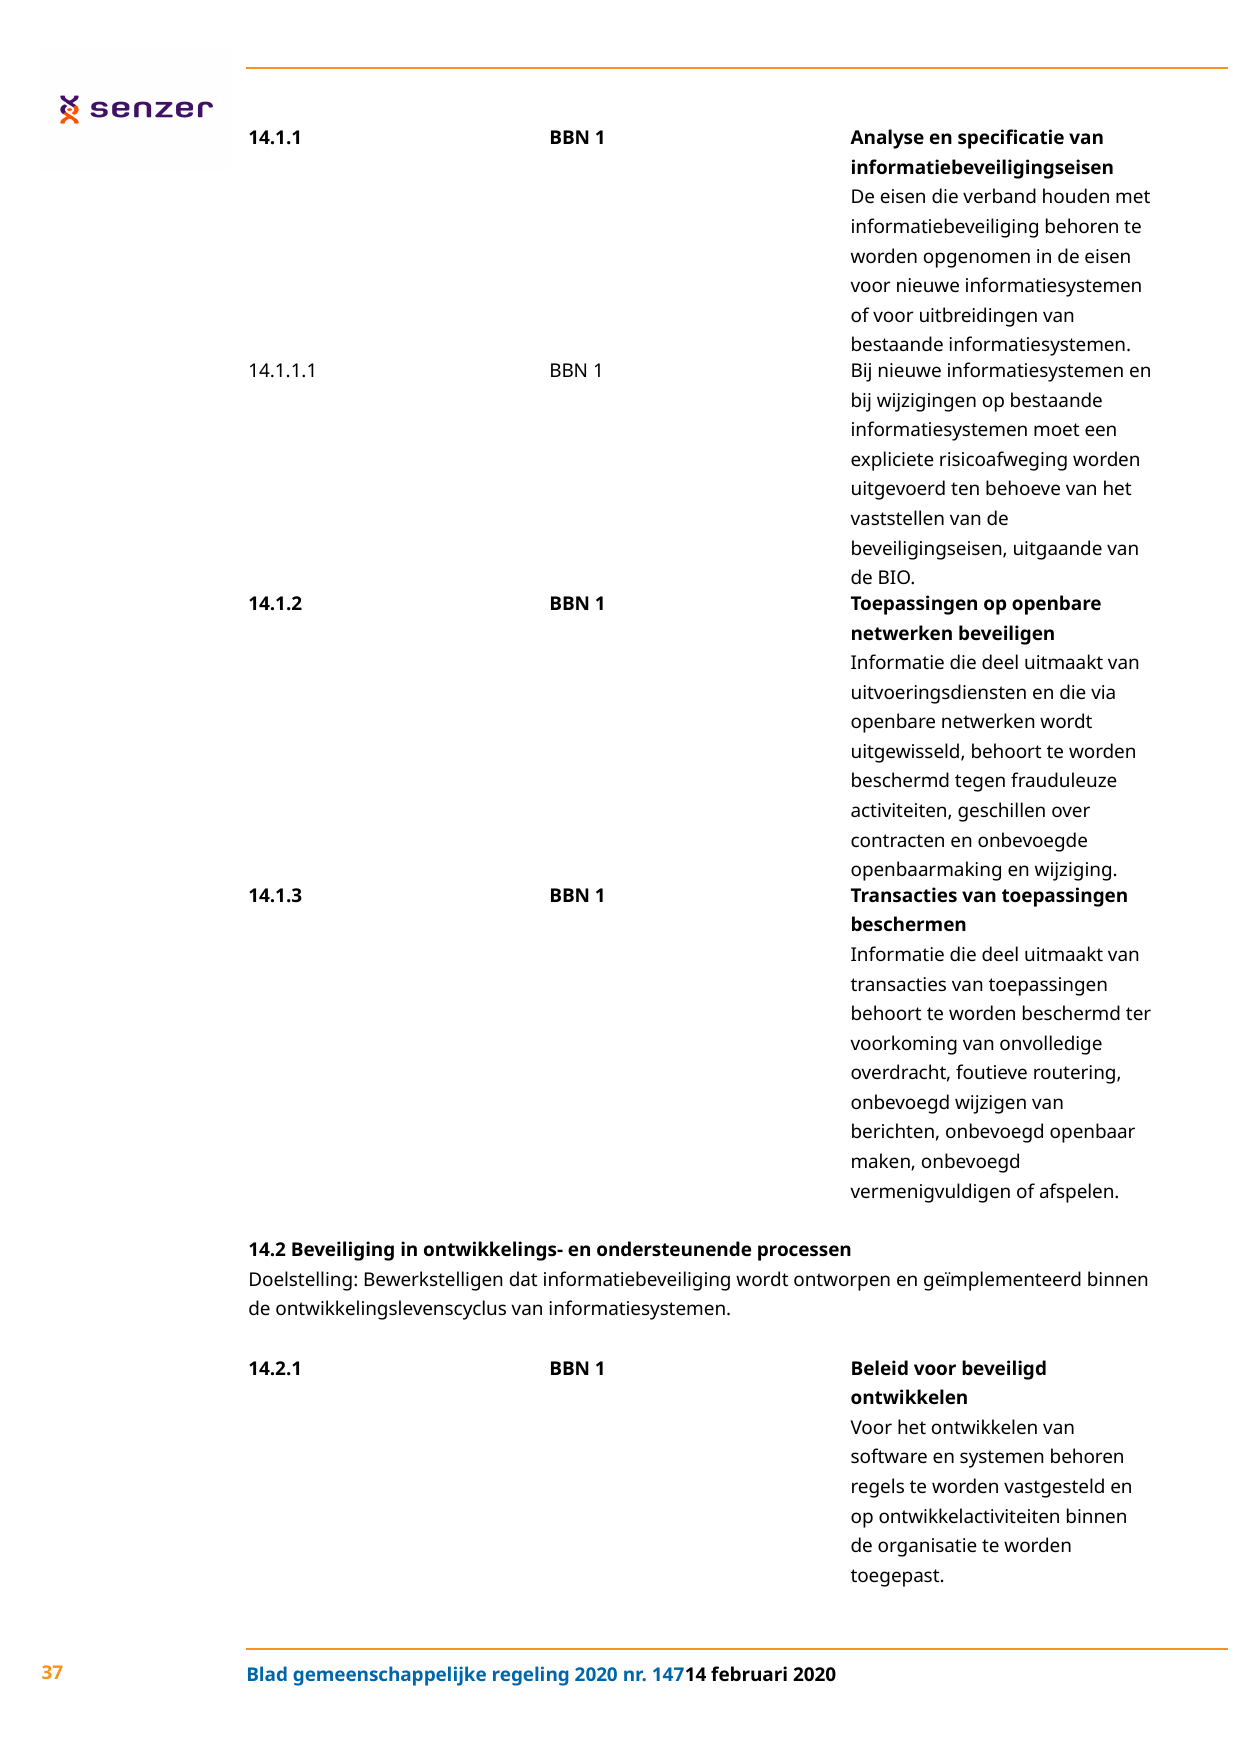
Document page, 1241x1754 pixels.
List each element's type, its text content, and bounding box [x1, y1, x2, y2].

table_cell BBN 1 [549, 590, 850, 882]
table_cell BBN 1 [549, 357, 850, 590]
table_cell Bij nieuwe informatiesystemen en bij wijzigingen op bestaande informatiesystemen moet een expliciete risicoafweging worden uitgevoerd ten behoeve van het vaststellen van de beveiligingseisen, uitgaande van de BIO. [850, 357, 1152, 590]
text Doelstelling: Bewerkstelligen dat informatiebeveiliging wordt ontworpen en geïmplementeerd binnen de ontwikkelingslevenscyclus van informatiesystemen. [248, 1266, 1152, 1321]
table_header BBN 1 [549, 1355, 850, 1588]
table_cell Transacties van toepassingen beschermen Informatie die deel uitmaakt van transacties van toepassingen behoort te worden beschermd ter voorkoming van onvolledige overdracht, foutieve routering, onbevoegd wijzigen van berichten, onbevoegd openbaar maken, onbevoegd vermenigvuldigen of afspelen. [850, 882, 1152, 1204]
table_header 14.1.1 [248, 125, 549, 357]
table_header Analyse en specificatie van informatiebeveiligingseisen De eisen die verband houden met informatiebeveiliging behoren te worden opgenomen in de eisen voor nieuwe informatiesystemen of voor uitbreidingen van bestaande informatiesystemen. [850, 125, 1152, 357]
table_cell 14.1.3 [248, 882, 549, 1204]
text 14.2 Beveiliging in ontwikkelings- en ondersteunende processen [248, 1236, 1152, 1262]
table_cell Toepassingen op openbare netwerken beveiligen Informatie die deel uitmaakt van uitvoeringsdiensten en die via openbare netwerken wordt uitgewisseld, behoort te worden beschermd tegen frauduleuze activiteiten, geschillen over contracten en onbevoegde openbaarmaking en wijziging. [850, 590, 1152, 882]
picture [41, 47, 231, 172]
table_header 14.2.1 [248, 1355, 549, 1588]
table_cell BBN 1 [549, 882, 850, 1204]
table_header BBN 1 [549, 125, 850, 357]
table_header Beleid voor beveiligd ontwikkelen Voor het ontwikkelen van software en systemen behoren regels te worden vastgesteld en op ontwikkelactiviteiten binnen de organisatie te worden toegepast. [850, 1355, 1152, 1588]
table_cell 14.1.1.1 [248, 357, 549, 590]
table_cell 14.1.2 [248, 590, 549, 882]
